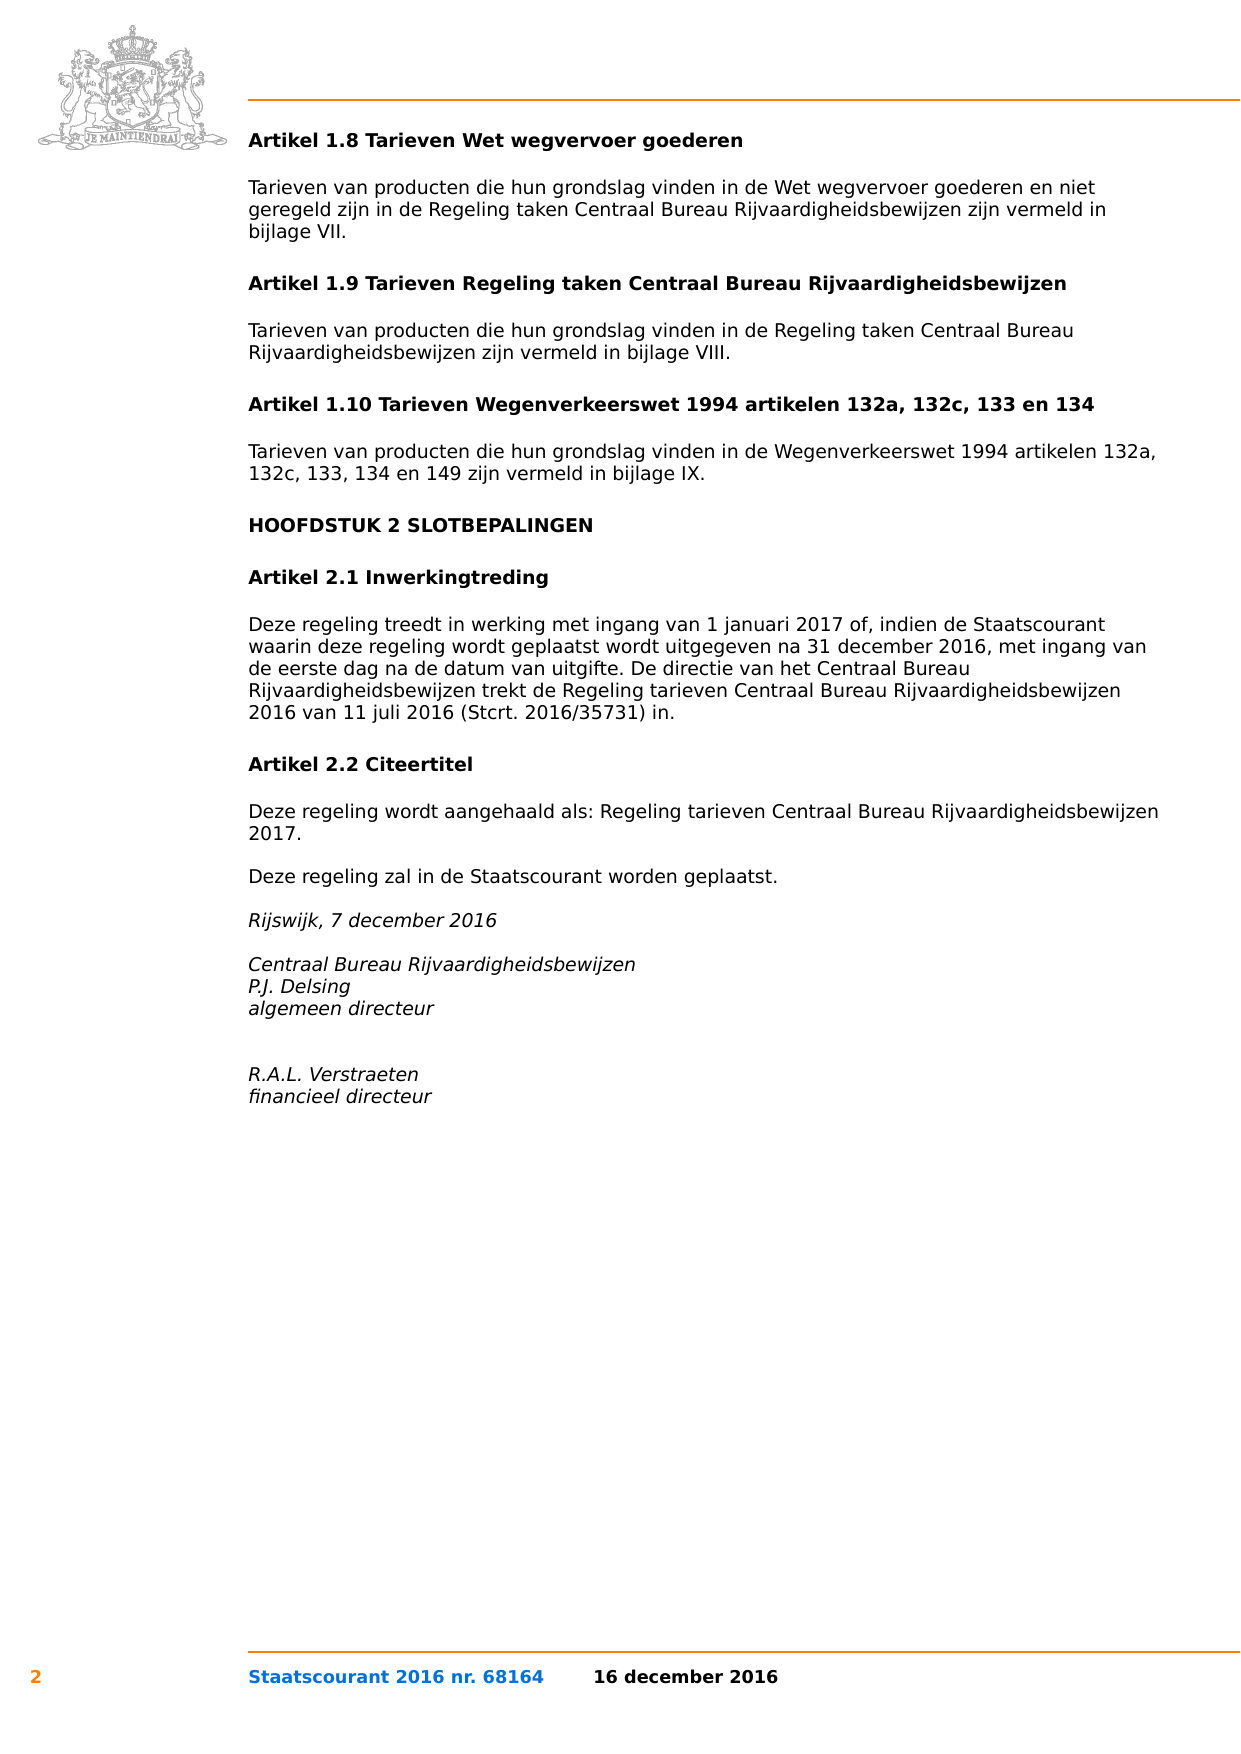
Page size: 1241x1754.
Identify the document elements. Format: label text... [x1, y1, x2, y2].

text Deze regeling treedt in werking met ingang van 1 januari 2017 of, indien de Staatscourant waarin deze regeling wordt geplaatst wordt uitgegeven na 31 december 2016, met ingang van de eerste dag na de datum van uitgifte. De directie van het Centraal Bureau Rijvaardigheidsbewijzen trekt de Regeling tarieven Centraal Bureau Rijvaardigheidsbewijzen 2016 van 11 juli 2016 (Stcrt. 2016/35731) in. [248, 614, 1163, 723]
text Tarieven van producten die hun grondslag vinden in de Wet wegvervoer goederen en niet geregeld zijn in de Regeling taken Centraal Bureau Rijvaardigheidsbewijzen zijn vermeld in bijlage VII. [248, 177, 1163, 243]
text Deze regeling wordt aangehaald als: Regeling tarieven Centraal Bureau Rijvaardigheidsbewijzen 2017. [248, 801, 1163, 844]
text Deze regeling zal in de Staatscourant worden geplaatst. [248, 866, 1163, 888]
text Rijswijk, 7 december 2016 [248, 910, 1163, 932]
text Tarieven van producten die hun grondslag vinden in de Wegenverkeerswet 1994 artikelen 132a, 132c, 133, 134 en 149 zijn vermeld in bijlage IX. [248, 441, 1163, 485]
text Tarieven van producten die hun grondslag vinden in de Regeling taken Centraal Bureau Rijvaardigheidsbewijzen zijn vermeld in bijlage VIII. [248, 320, 1163, 364]
text Centraal Bureau Rijvaardigheidsbewijzen P.J. Delsing algemeen directeur [248, 954, 1163, 1020]
subtitle Artikel 1.10 Tarieven Wegenverkeerswet 1994 artikelen 132a, 132c, 133 en 134 [248, 394, 1163, 416]
subtitle Artikel 2.1 Inwerkingtreding [248, 567, 1163, 589]
text R.A.L. Verstraeten financieel directeur [248, 1042, 1163, 1108]
picture [38, 25, 227, 150]
subtitle Artikel 2.2 Citeertitel [248, 753, 1163, 776]
subtitle HOOFDSTUK 2 SLOTBEPALINGEN [248, 515, 1163, 537]
subtitle Artikel 1.9 Tarieven Regeling taken Centraal Bureau Rijvaardigheidsbewijzen [248, 273, 1163, 295]
subtitle Artikel 1.8 Tarieven Wet wegvervoer goederen [248, 130, 1163, 152]
